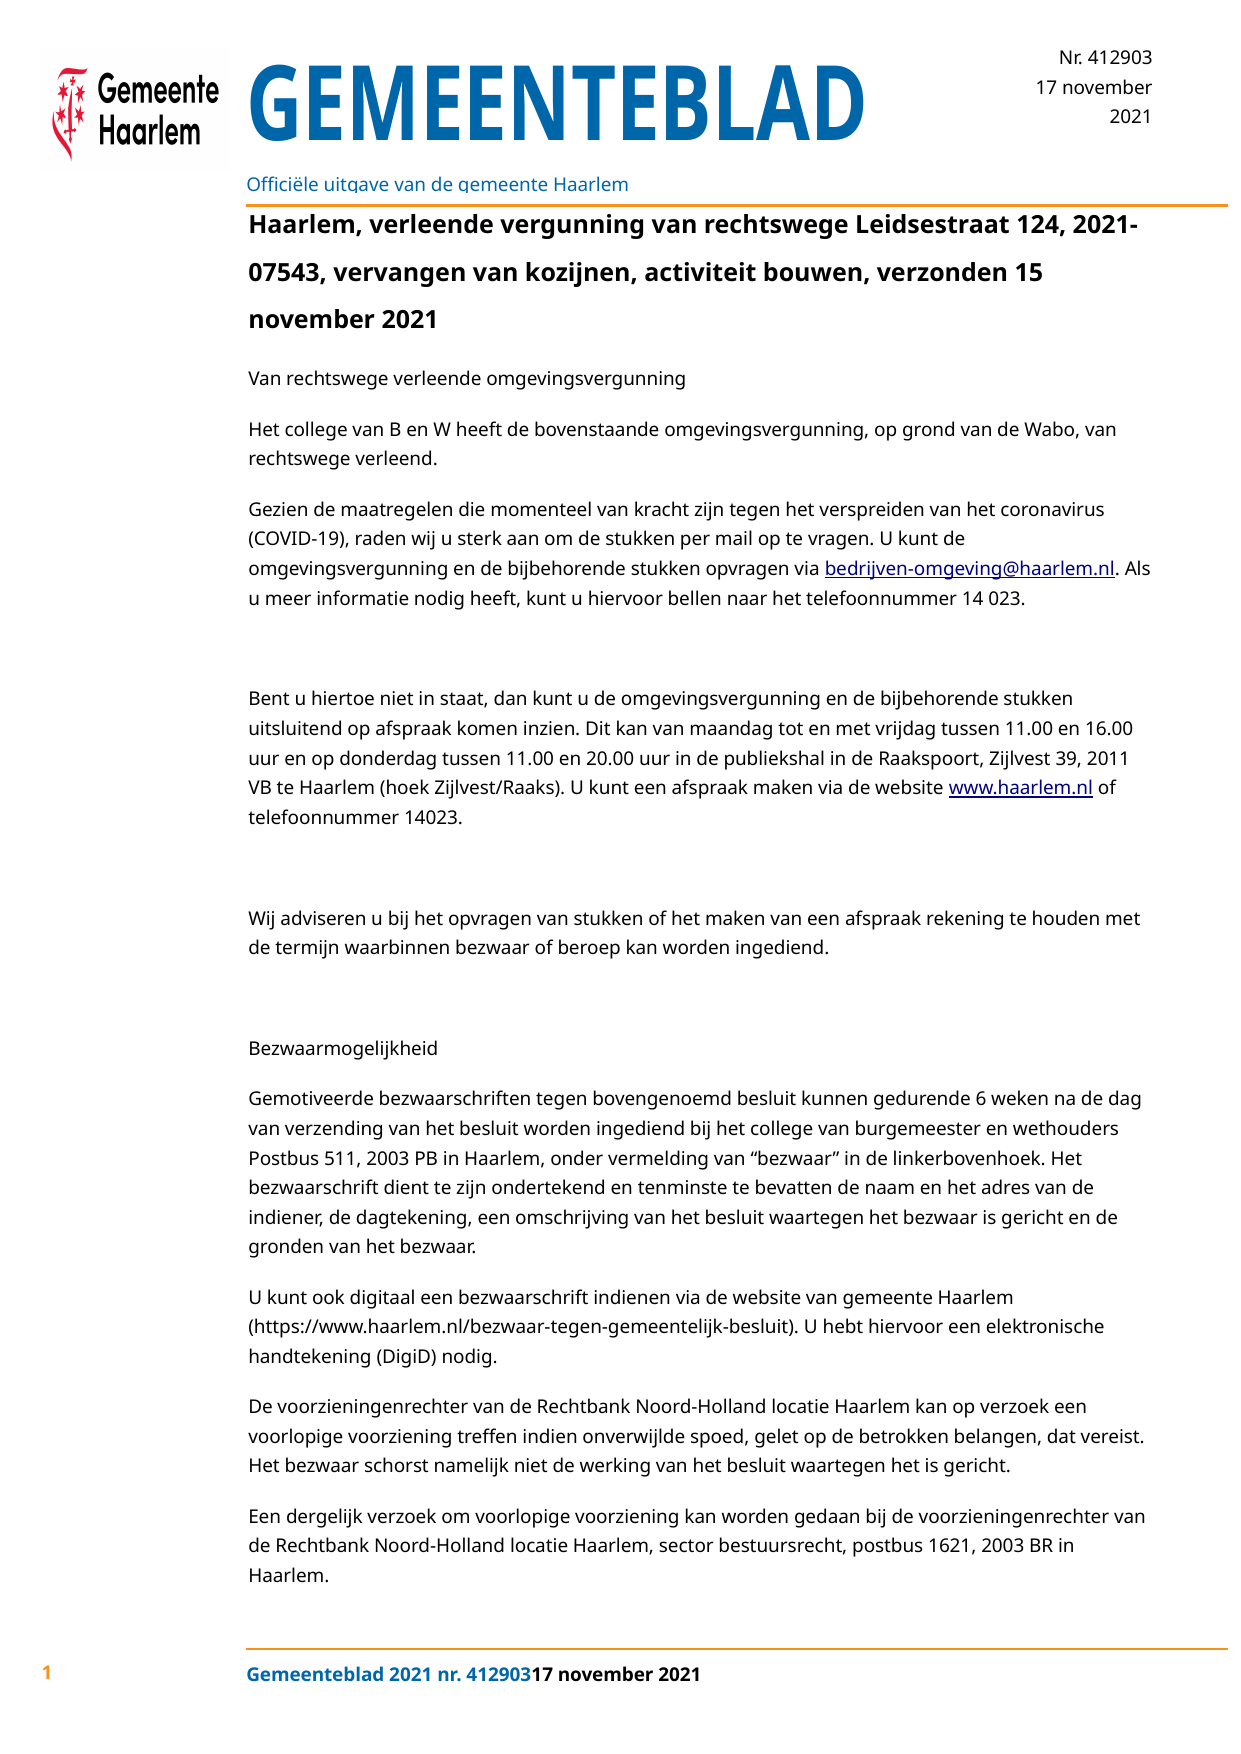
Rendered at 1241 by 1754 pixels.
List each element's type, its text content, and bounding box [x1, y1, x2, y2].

text Haarlem, verleende vergunning van rechtswege Leidsestraat 124, 2021-07543, vervangen van kozijnen, activiteit bouwen, verzonden 15 november 2021 [248, 207, 1152, 336]
text Het college van B en W heeft de bovenstaande omgevingsvergunning, op grond van de Wabo, van rechtswege verleend. [248, 416, 1152, 471]
picture [41, 47, 231, 172]
text Bent u hiertoe niet in staat, dan kunt u de omgevingsvergunning en de bijbehorende stukken uitsluitend op afspraak komen inzien. Dit kan van maandag tot en met vrijdag tussen 11.00 en 16.00 uur en op donderdag tussen 11.00 en 20.00 uur in de publiekshal in de Raakspoort, Zijlvest 39, 2011 VB te Haarlem (hoek Zijlvest/Raaks). U kunt een afspraak maken via de website www.haarlem.nl of telefoonnummer 14023. [248, 686, 1152, 829]
text Gemotiveerde bezwaarschriften tegen bovengenoemd besluit kunnen gedurende 6 weken na de dag van verzending van het besluit worden ingediend bij het college van burgemeester en wethouders Postbus 511, 2003 PB in Haarlem, onder vermelding van “bezwaar” in de linkerbovenhoek. Het bezwaarschrift dient te zijn ondertekend en tenminste te bevatten de naam en het adres van de indiener, de dagtekening, een omschrijving van het besluit waartegen het bezwaar is gericht en de gronden van het bezwaar. [248, 1086, 1152, 1259]
text Gezien de maatregelen die momenteel van kracht zijn tegen het verspreiden van het coronavirus (COVID-19), raden wij u sterk aan om de stukken per mail op te vragen. U kunt de omgevingsvergunning en de bijbehorende stukken opvragen via bedrijven-omgeving@haarlem.nl. Als u meer informatie nodig heeft, kunt u hiervoor bellen naar het telefoonnummer 14 023. [248, 496, 1152, 610]
text Wij adviseren u bij het opvragen van stukken of het maken van een afspraak rekening te houden met de termijn waarbinnen bezwaar of beroep kan worden ingediend. [248, 905, 1152, 960]
text Een dergelijk verzoek om voorlopige voorziening kan worden gedaan bij de voorzieningenrechter van de Rechtbank Noord-Holland locatie Haarlem, sector bestuursrecht, postbus 1621, 2003 BR in Haarlem. [248, 1503, 1152, 1588]
text Van rechtswege verleende omgevingsvergunning [248, 366, 1152, 391]
text U kunt ook digitaal een bezwaarschrift indienen via de website van gemeente Haarlem (https://www.haarlem.nl/bezwaar-tegen-gemeentelijk-besluit). U hebt hiervoor een elektronische handtekening (DigiD) nodig. [248, 1284, 1152, 1369]
text De voorzieningenrechter van de Rechtbank Noord-Holland locatie Haarlem kan op verzoek een voorlopige voorziening treffen indien onverwijlde spoed, gelet op de betrokken belangen, dat vereist. Het bezwaar schorst namelijk niet de werking van het besluit waartegen het is gericht. [248, 1393, 1152, 1478]
text Bezwaarmogelijkheid [248, 1035, 1152, 1061]
